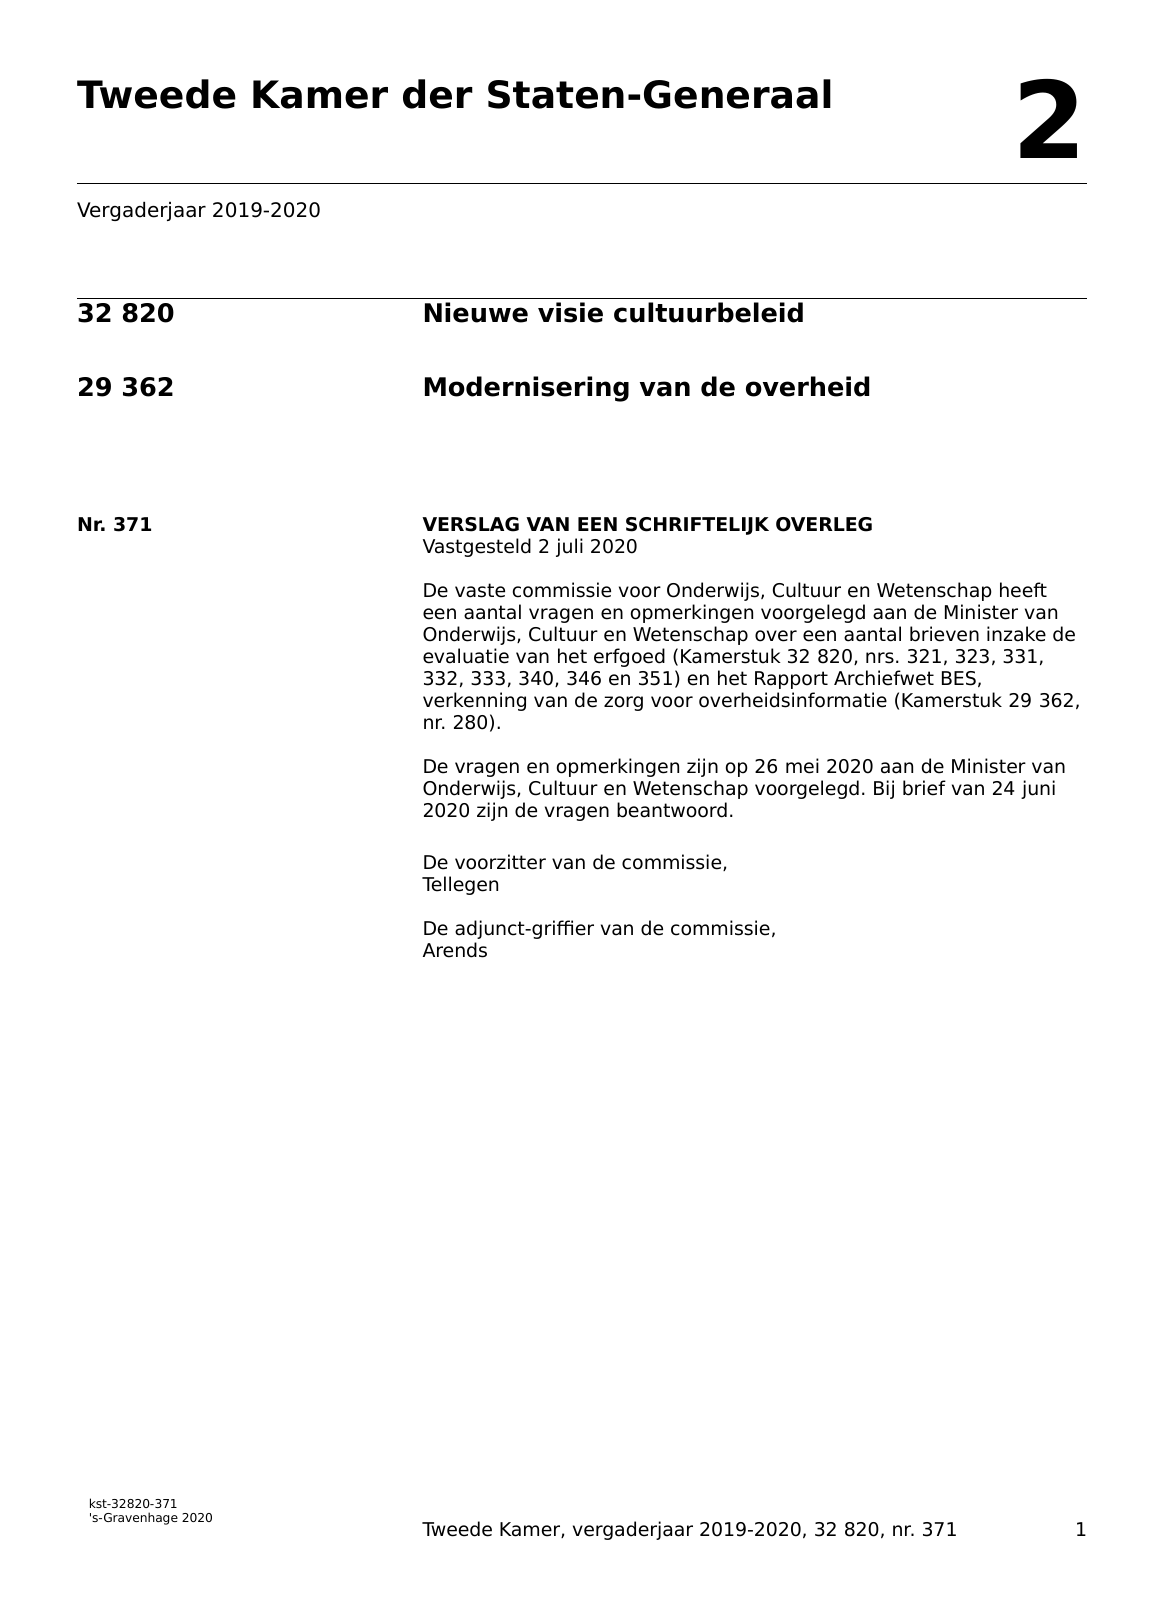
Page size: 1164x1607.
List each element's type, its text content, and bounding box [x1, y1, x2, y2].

subtitle 32 820 Nieuwe visie cultuurbeleid [77, 299, 1087, 329]
subtitle 29 362 Modernisering van de overheid [77, 373, 1087, 403]
text De adjunct-griffier van de commissie, Arends [422, 918, 1087, 962]
text De vaste commissie voor Onderwijs, Cultuur en Wetenschap heeft een aantal vragen en opmerkingen voorgelegd aan de Minister van Onderwijs, Cultuur en Wetenschap over een aantal brieven inzake de evaluatie van het erfgoed (Kamerstuk 32 820, nrs. 321, 323, 331, 332, 333, 340, 346 en 351) en het Rapport Archiefwet BES, verkenning van de zorg voor overheidsinformatie (Kamerstuk 29 362, nr. 280). [422, 580, 1087, 734]
table_header Tweede Kamer der Staten-Generaal [77, 59, 886, 183]
text kst-32820-371 [88, 1497, 323, 1511]
table_header 2 [886, 59, 1087, 183]
text De vragen en opmerkingen zijn op 26 mei 2020 aan de Minister van Onderwijs, Cultuur en Wetenschap voorgelegd. Bij brief van 24 juni 2020 zijn de vragen beantwoord. [422, 756, 1087, 822]
text Vastgesteld 2 juli 2020 [422, 536, 1087, 558]
text 's-Gravenhage 2020 [88, 1511, 323, 1525]
subtitle Nr. 371 VERSLAG VAN EEN SCHRIFTELIJK OVERLEG [77, 514, 1087, 536]
table_cell Vergaderjaar 2019-2020 [77, 184, 1087, 298]
text De voorzitter van de commissie, Tellegen [422, 852, 1087, 896]
